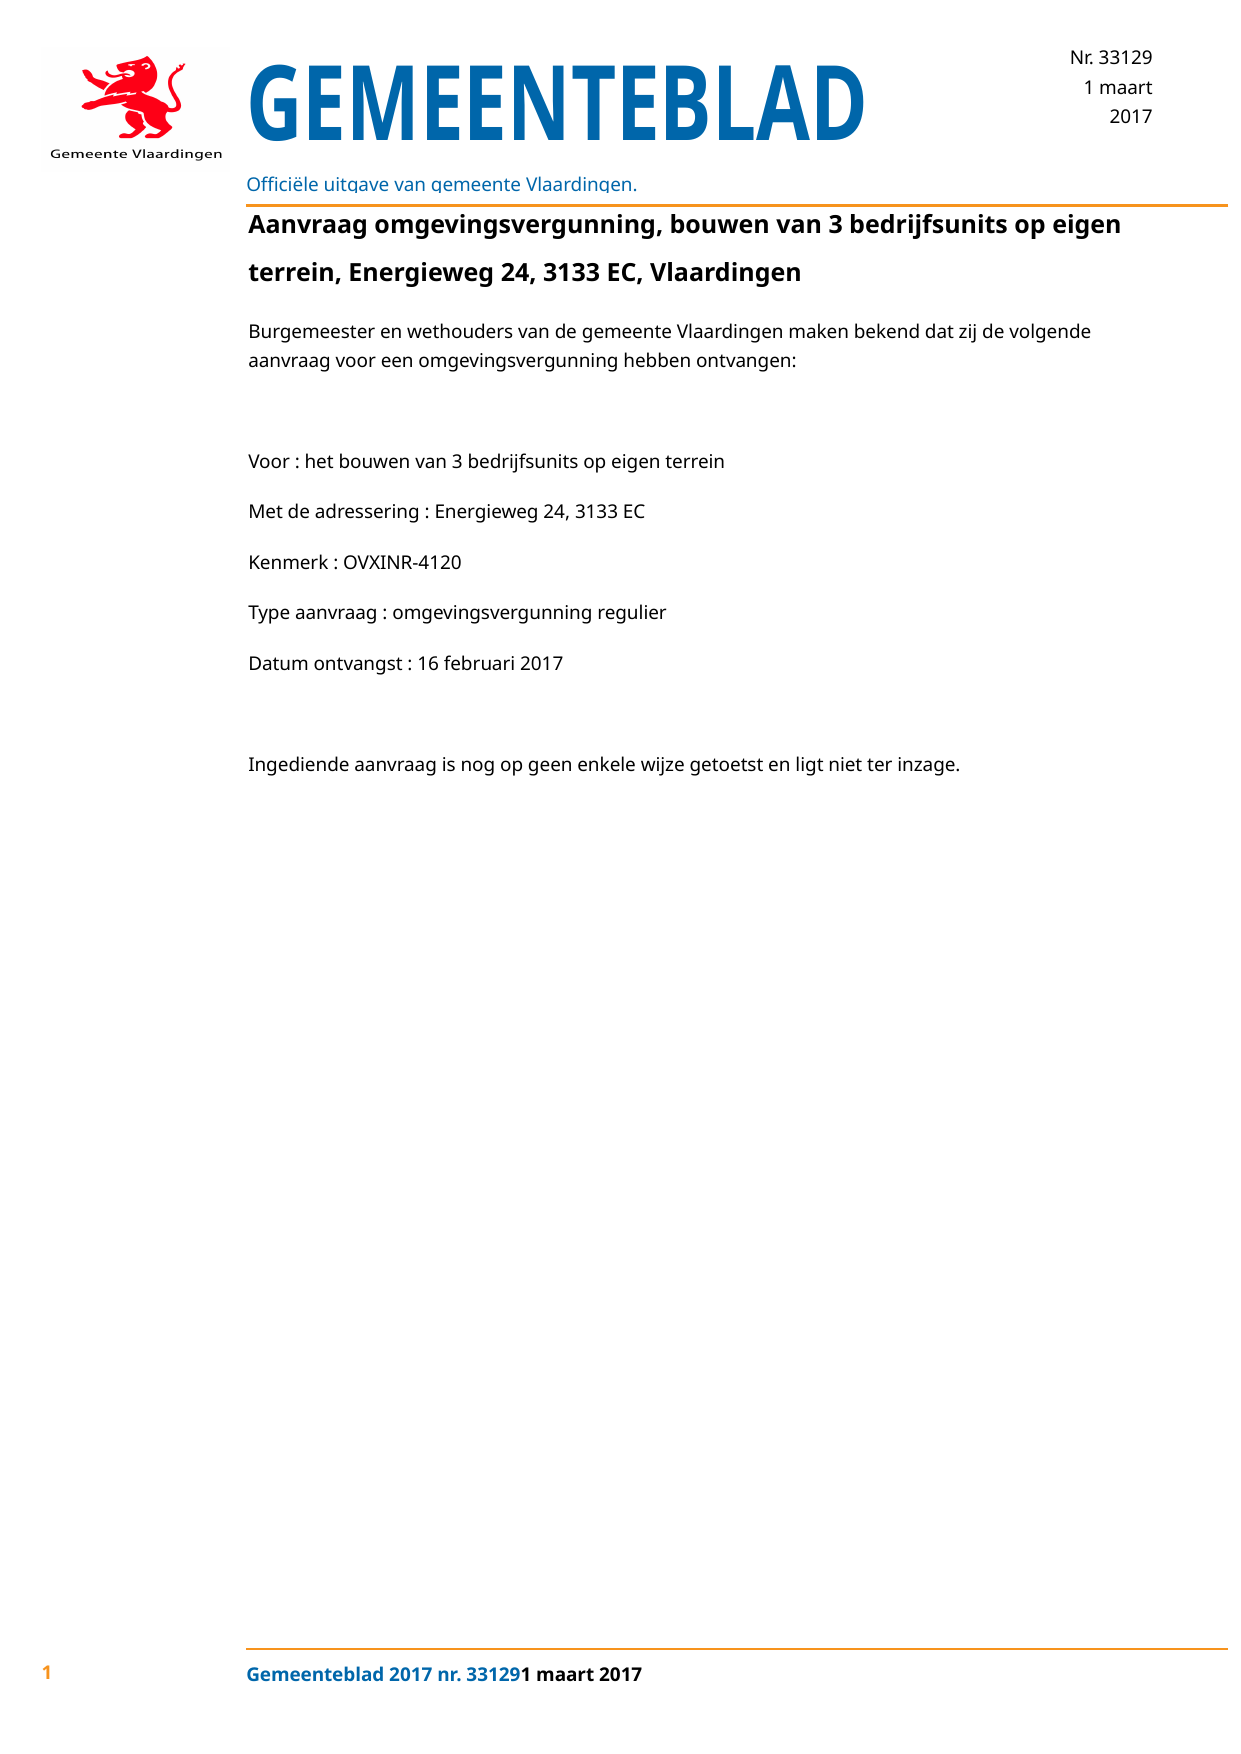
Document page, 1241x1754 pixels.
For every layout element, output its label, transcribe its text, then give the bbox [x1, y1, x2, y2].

text Met de adressering : Energieweg 24, 3133 EC [248, 499, 1152, 524]
text Kenmerk : OVXINR-4120 [248, 549, 1152, 575]
text Ingediende aanvraag is nog op geen enkele wijze getoetst en ligt niet ter inzage. [248, 751, 1152, 777]
text Datum ontvangst : 16 februari 2017 [248, 650, 1152, 676]
picture [41, 47, 231, 172]
text Type aanvraag : omgevingsvergunning regulier [248, 599, 1152, 625]
text Aanvraag omgevingsvergunning, bouwen van 3 bedrijfsunits op eigen terrein, Energieweg 24, 3133 EC, Vlaardingen [248, 207, 1152, 288]
text Burgemeester en wethouders van de gemeente Vlaardingen maken bekend dat zij de volgende aanvraag voor een omgevingsvergunning hebben ontvangen: [248, 318, 1152, 373]
text Voor : het bouwen van 3 bedrijfsunits op eigen terrein [248, 448, 1152, 474]
